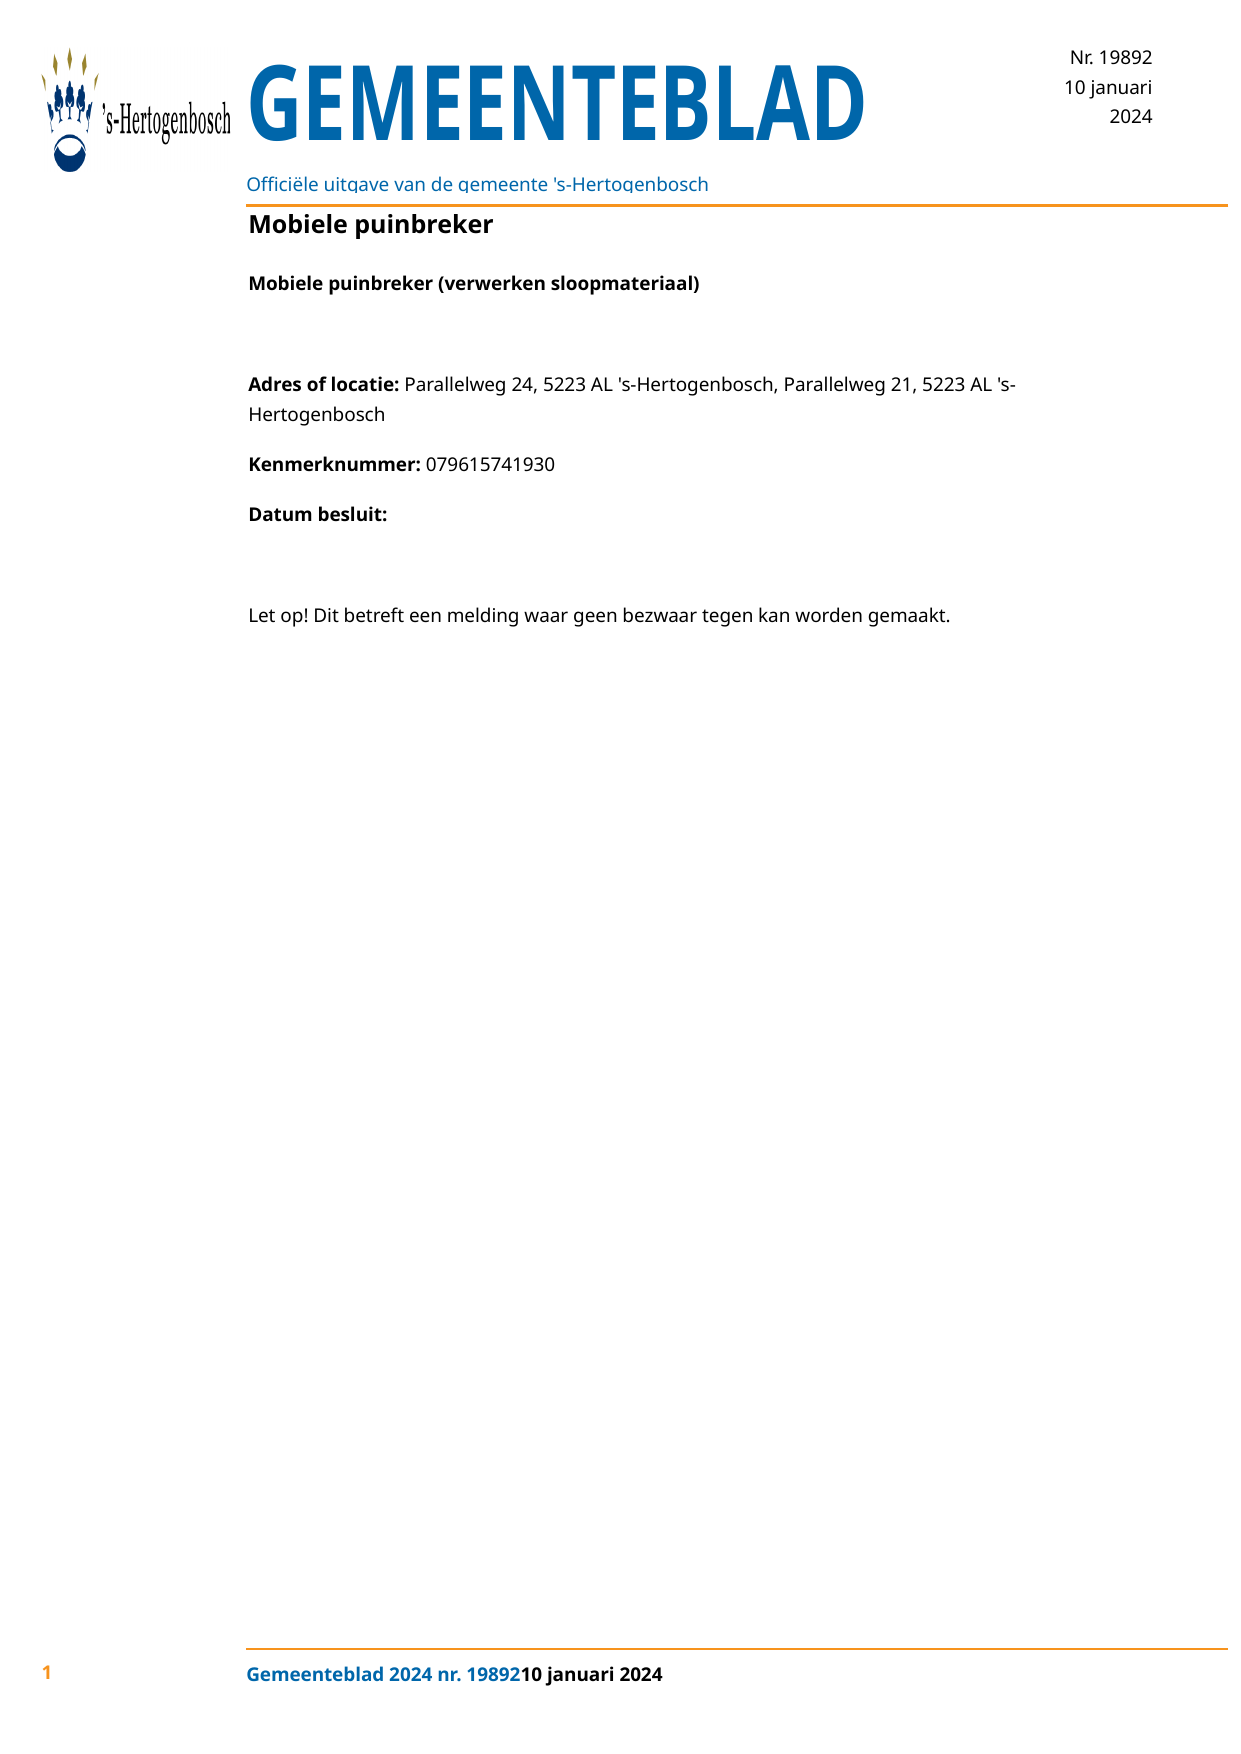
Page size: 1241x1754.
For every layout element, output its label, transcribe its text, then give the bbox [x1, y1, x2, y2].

text Mobiele puinbreker [248, 207, 1152, 241]
text Datum besluit: [248, 502, 1152, 527]
text Let op! Dit betreft een melding waar geen bezwaar tegen kan worden gemaakt. [248, 602, 1152, 628]
text Mobiele puinbreker (verwerken sloopmateriaal) [248, 270, 1152, 296]
text Kenmerknummer: 079615741930 [248, 451, 1152, 477]
text Adres of locatie: Parallelweg 24, 5223 AL 's-Hertogenbosch, Parallelweg 21, 5223 AL 's-Hertogenbosch [248, 371, 1152, 426]
picture [41, 47, 231, 172]
